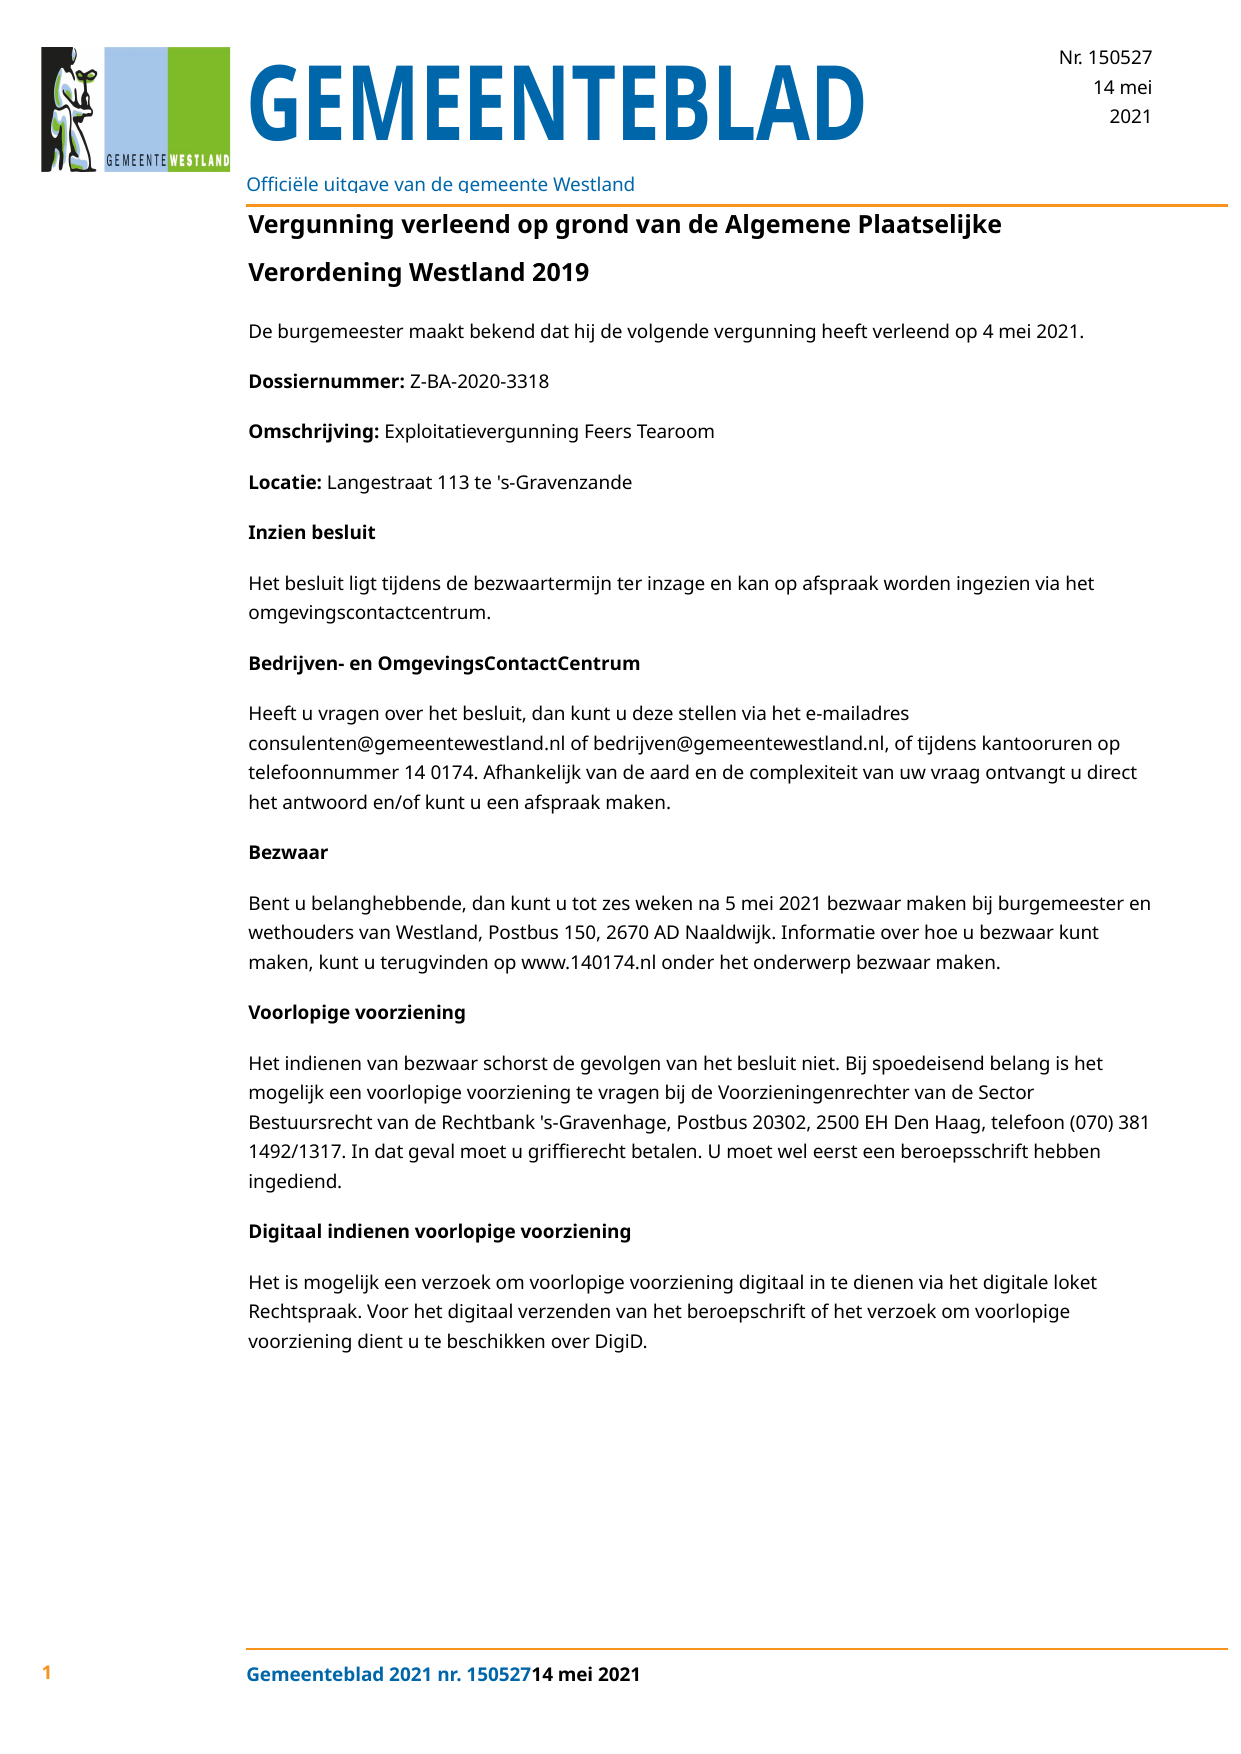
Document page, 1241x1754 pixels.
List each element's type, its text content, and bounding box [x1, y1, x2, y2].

text De burgemeester maakt bekend dat hij de volgende vergunning heeft verleend op 4 mei 2021. [248, 318, 1152, 344]
text Het is mogelijk een verzoek om voorlopige voorziening digitaal in te dienen via het digitale loket Rechtspraak. Voor het digitaal verzenden van het beroepschrift of het verzoek om voorlopige voorziening dient u te beschikken over DigiD. [248, 1269, 1152, 1354]
text Locatie: Langestraat 113 te 's-Gravenzande [248, 469, 1152, 495]
text Het indienen van bezwaar schorst de gevolgen van het besluit niet. Bij spoedeisend belang is het mogelijk een voorlopige voorziening te vragen bij de Voorzieningenrechter van de Sector Bestuursrecht van de Rechtbank 's-Gravenhage, Postbus 20302, 2500 EH Den Haag, telefoon (070) 381 1492/1317. In dat geval moet u griffierecht betalen. U moet wel eerst een beroepsschrift hebben ingediend. [248, 1050, 1152, 1194]
text Bezwaar [248, 839, 1152, 865]
text Bedrijven- en OmgevingsContactCentrum [248, 650, 1152, 676]
text Inzien besluit [248, 519, 1152, 545]
text Heeft u vragen over het besluit, dan kunt u deze stellen via het e-mailadres consulenten@gemeentewestland.nl of bedrijven@gemeentewestland.nl, of tijdens kantooruren op telefoonnummer 14 0174. Afhankelijk van de aard en de complexiteit van uw vraag ontvangt u direct het antwoord en/of kunt u een afspraak maken. [248, 700, 1152, 815]
text Het besluit ligt tijdens de bezwaartermijn ter inzage en kan op afspraak worden ingezien via het omgevingscontactcentrum. [248, 570, 1152, 625]
text Digitaal indienen voorlopige voorziening [248, 1219, 1152, 1244]
text Bent u belanghebbende, dan kunt u tot zes weken na 5 mei 2021 bezwaar maken bij burgemeester en wethouders van Westland, Postbus 150, 2670 AD Naaldwijk. Informatie over hoe u bezwaar kunt maken, kunt u terugvinden op www.140174.nl onder het onderwerp bezwaar maken. [248, 890, 1152, 975]
picture [41, 47, 231, 172]
text Voorlopige voorziening [248, 999, 1152, 1025]
text Omschrijving: Exploitatievergunning Feers Tearoom [248, 419, 1152, 444]
text Vergunning verleend op grond van de Algemene Plaatselijke Verordening Westland 2019 [248, 207, 1152, 288]
text Dossiernummer: Z-BA-2020-3318 [248, 368, 1152, 394]
